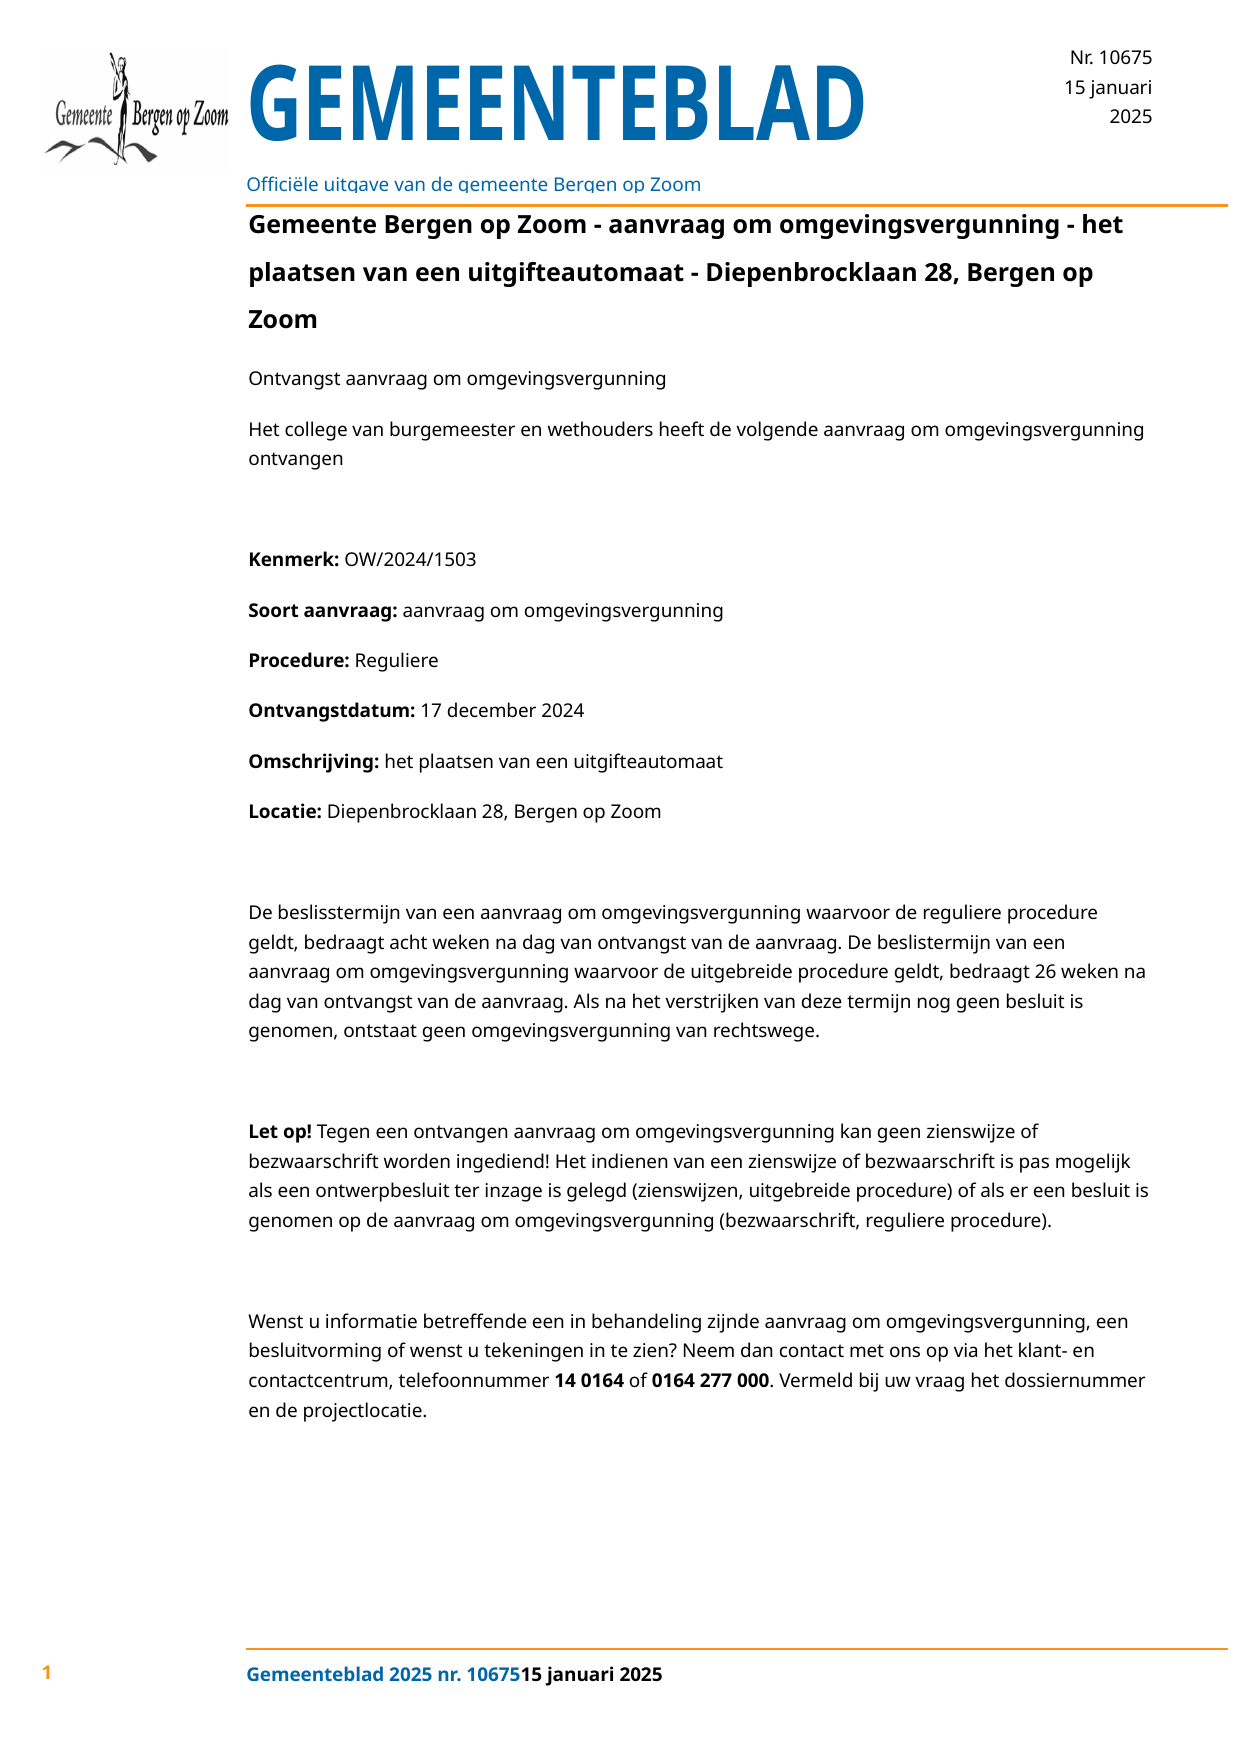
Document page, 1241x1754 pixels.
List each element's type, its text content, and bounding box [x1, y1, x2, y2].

text Locatie: Diepenbrocklaan 28, Bergen op Zoom [248, 798, 1152, 824]
text Let op! Tegen een ontvangen aanvraag om omgevingsvergunning kan geen zienswijze of bezwaarschrift worden ingediend! Het indienen van een zienswijze of bezwaarschrift is pas mogelijk als een ontwerpbesluit ter inzage is gelegd (zienswijzen, uitgebreide procedure) of als er een besluit is genomen op de aanvraag om omgevingsvergunning (bezwaarschrift, reguliere procedure). [248, 1118, 1152, 1233]
picture [41, 47, 231, 172]
text Omschrijving: het plaatsen van een uitgifteautomaat [248, 748, 1152, 774]
text De beslisstermijn van een aanvraag om omgevingsvergunning waarvoor de reguliere procedure geldt, bedraagt acht weken na dag van ontvangst van de aanvraag. De beslistermijn van een aanvraag om omgevingsvergunning waarvoor de uitgebreide procedure geldt, bedraagt 26 weken na dag van ontvangst van de aanvraag. Als na het verstrijken van deze termijn nog geen besluit is genomen, ontstaat geen omgevingsvergunning van rechtswege. [248, 899, 1152, 1043]
text Het college van burgemeester en wethouders heeft de volgende aanvraag om omgevingsvergunning ontvangen [248, 416, 1152, 471]
text Gemeente Bergen op Zoom - aanvraag om omgevingsvergunning - het plaatsen van een uitgifteautomaat - Diepenbrocklaan 28, Bergen op Zoom [248, 207, 1152, 336]
text Wenst u informatie betreffende een in behandeling zijnde aanvraag om omgevingsvergunning, een besluitvorming of wenst u tekeningen in te zien? Neem dan contact met ons op via het klant- en contactcentrum, telefoonnummer 14 0164 of 0164 277 000. Vermeld bij uw vraag het dossiernummer en de projectlocatie. [248, 1308, 1152, 1422]
text Procedure: Reguliere [248, 647, 1152, 673]
text Kenmerk: OW/2024/1503 [248, 546, 1152, 572]
text Soort aanvraag: aanvraag om omgevingsvergunning [248, 597, 1152, 622]
text Ontvangst aanvraag om omgevingsvergunning [248, 366, 1152, 391]
text Ontvangstdatum: 17 december 2024 [248, 698, 1152, 723]
